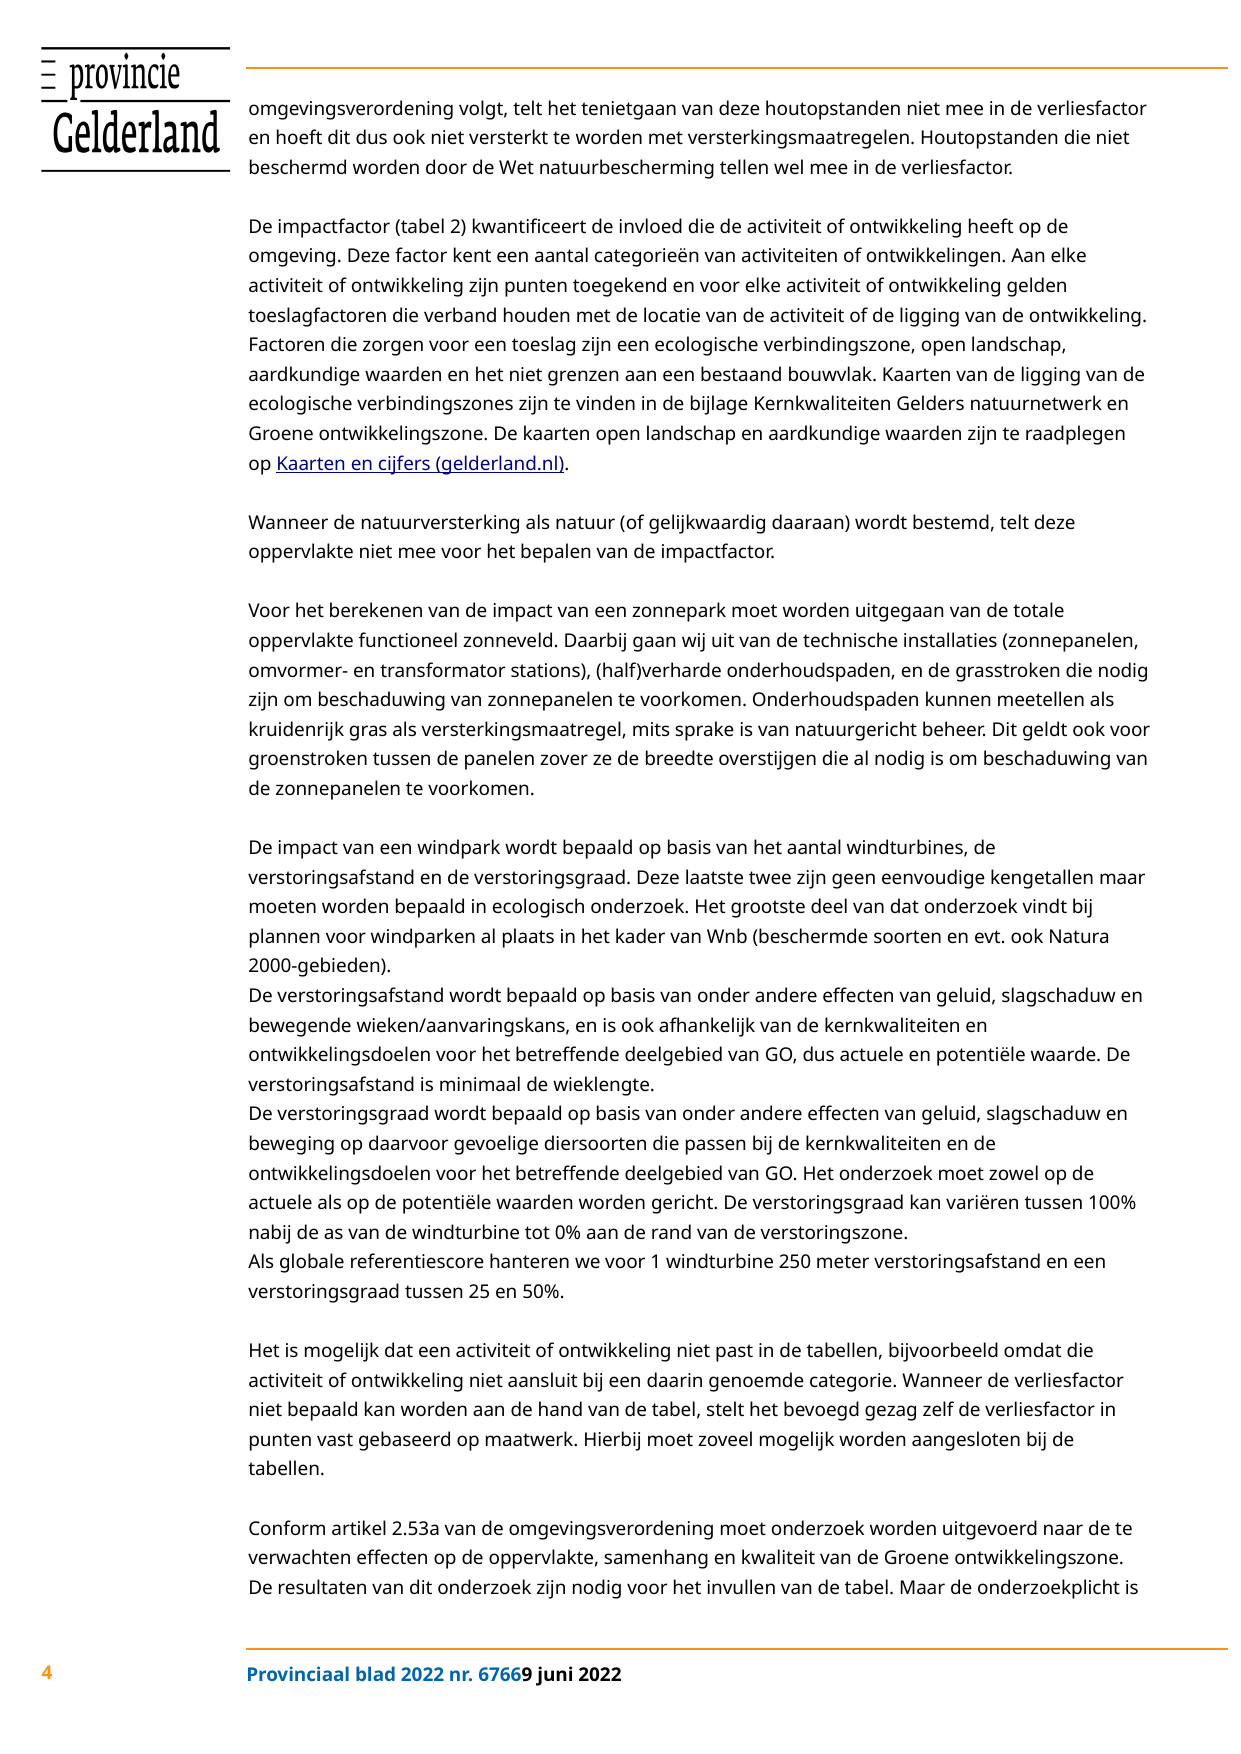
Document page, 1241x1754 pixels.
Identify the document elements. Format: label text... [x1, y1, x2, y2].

text De impact van een windpark wordt bepaald op basis van het aantal windturbines, de verstoringsafstand en de verstoringsgraad. Deze laatste twee zijn geen eenvoudige kengetallen maar moeten worden bepaald in ecologisch onderzoek. Het grootste deel van dat onderzoek vindt bij plannen voor windparken al plaats in het kader van Wnb (beschermde soorten en evt. ook Natura 2000-gebieden). [248, 834, 1152, 978]
text omgevingsverordening volgt, telt het tenietgaan van deze houtopstanden niet mee in de verliesfactor en hoeft dit dus ook niet versterkt te worden met versterkingsmaatregelen. Houtopstanden die niet beschermd worden door de Wet natuurbescherming tellen wel mee in de verliesfactor. [248, 95, 1152, 180]
text De verstoringsafstand wordt bepaald op basis van onder andere effecten van geluid, slagschaduw en bewegende wieken/aanvaringskans, en is ook afhankelijk van de kernkwaliteiten en ontwikkelingsdoelen voor het betreffende deelgebied van GO, dus actuele en potentiële waarde. De verstoringsafstand is minimaal de wieklengte. [248, 982, 1152, 1097]
text Conform artikel 2.53a van de omgevingsverordening moet onderzoek worden uitgevoerd naar de te verwachten effecten op de oppervlakte, samenhang en kwaliteit van de Groene ontwikkelingszone. De resultaten van dit onderzoek zijn nodig voor het invullen van de tabel. Maar de onderzoekplicht is [248, 1515, 1152, 1600]
picture [41, 47, 231, 172]
text De verstoringsgraad wordt bepaald op basis van onder andere effecten van geluid, slagschaduw en beweging op daarvoor gevoelige diersoorten die passen bij de kernkwaliteiten en de ontwikkelingsdoelen voor het betreffende deelgebied van GO. Het onderzoek moet zowel op de actuele als op de potentiële waarden worden gericht. De verstoringsgraad kan variëren tussen 100% nabij de as van de windturbine tot 0% aan de rand van de verstoringszone. [248, 1101, 1152, 1245]
text Als globale referentiescore hanteren we voor 1 windturbine 250 meter verstoringsafstand en een verstoringsgraad tussen 25 en 50%. [248, 1248, 1152, 1304]
text Voor het berekenen van de impact van een zonnepark moet worden uitgegaan van de totale oppervlakte functioneel zonneveld. Daarbij gaan wij uit van de technische installaties (zonnepanelen, omvormer- en transformator stations), (half)verharde onderhoudspaden, en de grasstroken die nodig zijn om beschaduwing van zonnepanelen te voorkomen. Onderhoudspaden kunnen meetellen als kruidenrijk gras als versterkingsmaatregel, mits sprake is van natuurgericht beheer. Dit geldt ook voor groenstroken tussen de panelen zover ze de breedte overstijgen die al nodig is om beschaduwing van de zonnepanelen te voorkomen. [248, 598, 1152, 801]
text Wanneer de natuurversterking als natuur (of gelijkwaardig daaraan) wordt bestemd, telt deze oppervlakte niet mee voor het bepalen van de impactfactor. [248, 509, 1152, 564]
text De impactfactor (tabel 2) kwantificeert de invloed die de activiteit of ontwikkeling heeft op de omgeving. Deze factor kent een aantal categorieën van activiteiten of ontwikkelingen. Aan elke activiteit of ontwikkeling zijn punten toegekend en voor elke activiteit of ontwikkeling gelden toeslagfactoren die verband houden met de locatie van de activiteit of de ligging van de ontwikkeling. Factoren die zorgen voor een toeslag zijn een ecologische verbindingszone, open landschap, aardkundige waarden en het niet grenzen aan een bestaand bouwvlak. Kaarten van de ligging van de ecologische verbindingszones zijn te vinden in de bijlage Kernkwaliteiten Gelders natuurnetwerk en Groene ontwikkelingszone. De kaarten open landschap en aardkundige waarden zijn te raadplegen op Kaarten en cijfers (gelderland.nl). [248, 213, 1152, 476]
text Het is mogelijk dat een activiteit of ontwikkeling niet past in de tabellen, bijvoorbeeld omdat die activiteit of ontwikkeling niet aansluit bij een daarin genoemde categorie. Wanneer de verliesfactor niet bepaald kan worden aan de hand van de tabel, stelt het bevoegd gezag zelf de verliesfactor in punten vast gebaseerd op maatwerk. Hierbij moet zoveel mogelijk worden aangesloten bij de tabellen. [248, 1337, 1152, 1481]
